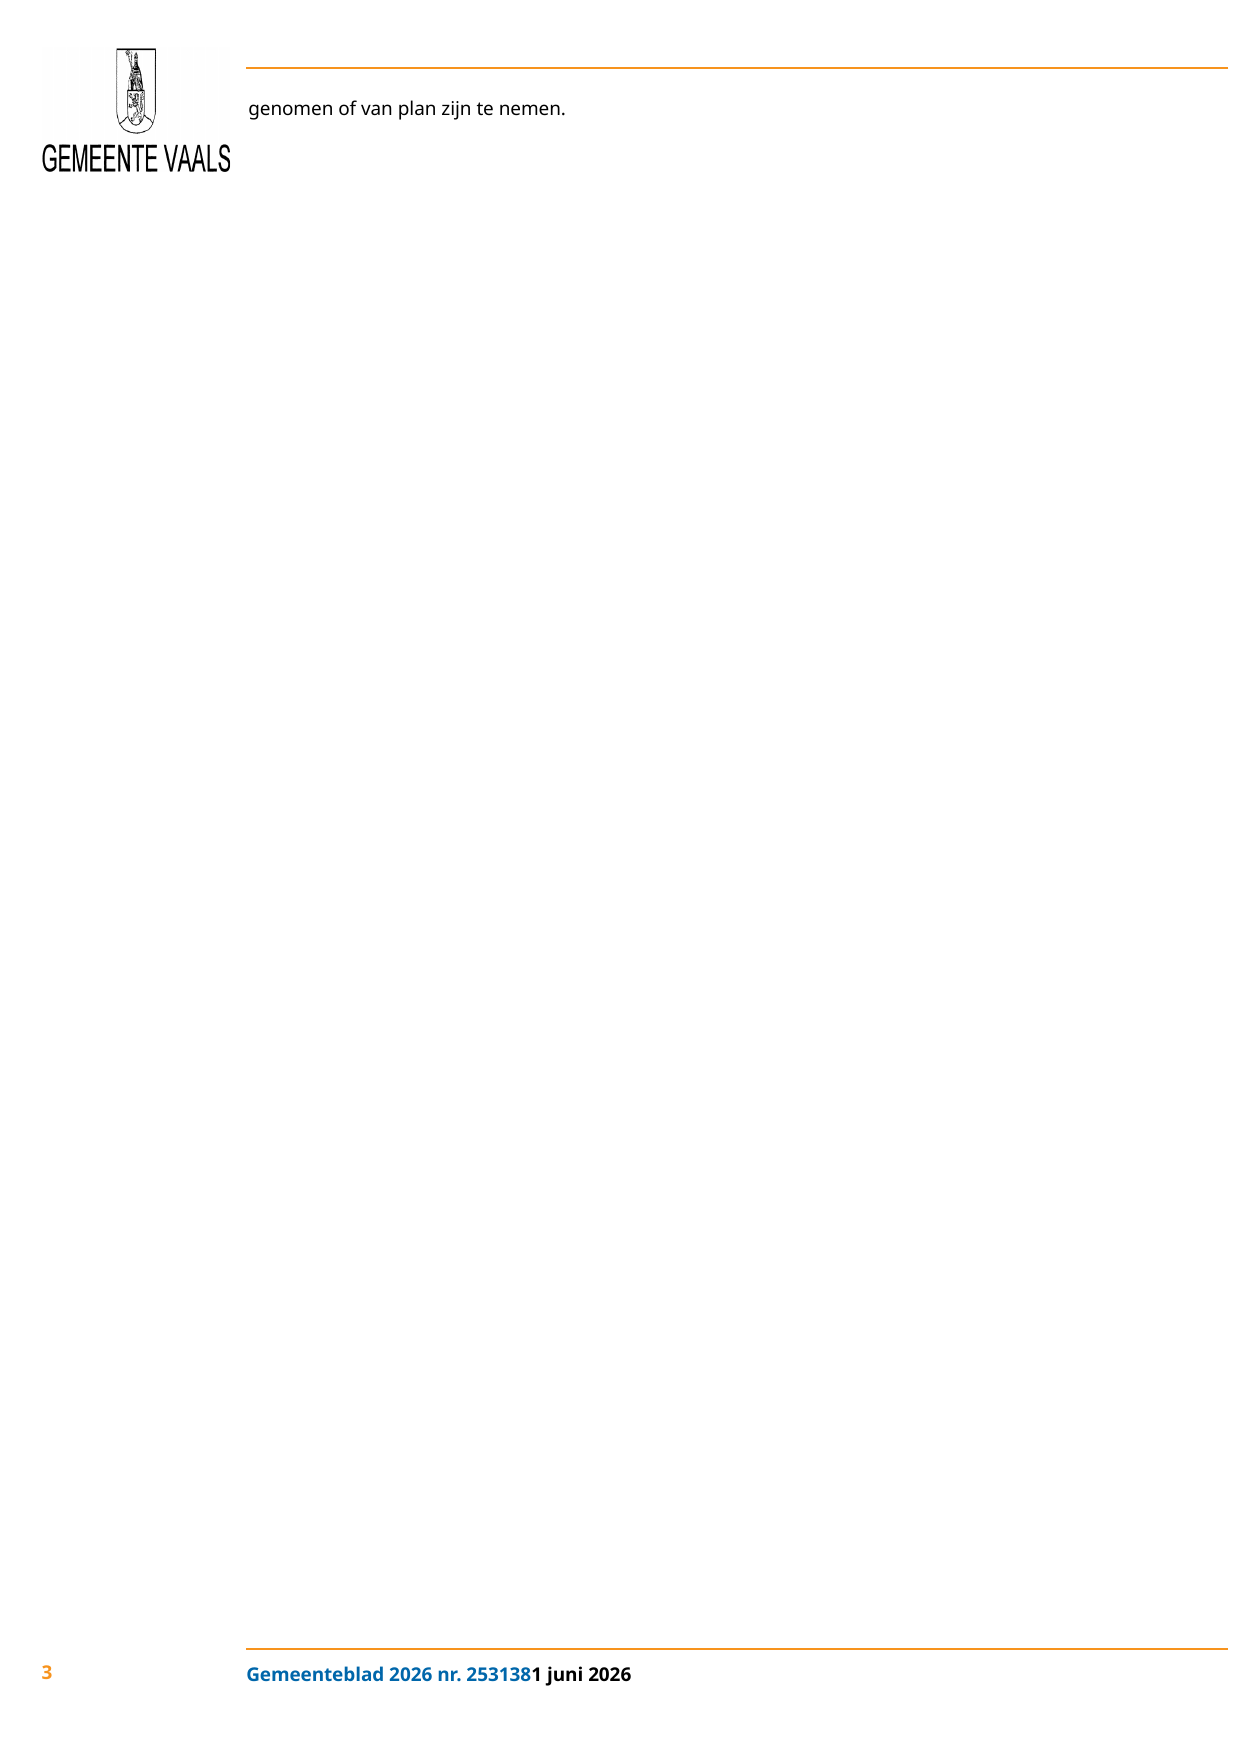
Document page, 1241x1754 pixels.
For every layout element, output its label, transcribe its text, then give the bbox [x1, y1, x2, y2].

picture [41, 47, 231, 172]
text genomen of van plan zijn te nemen. [248, 95, 1152, 121]
